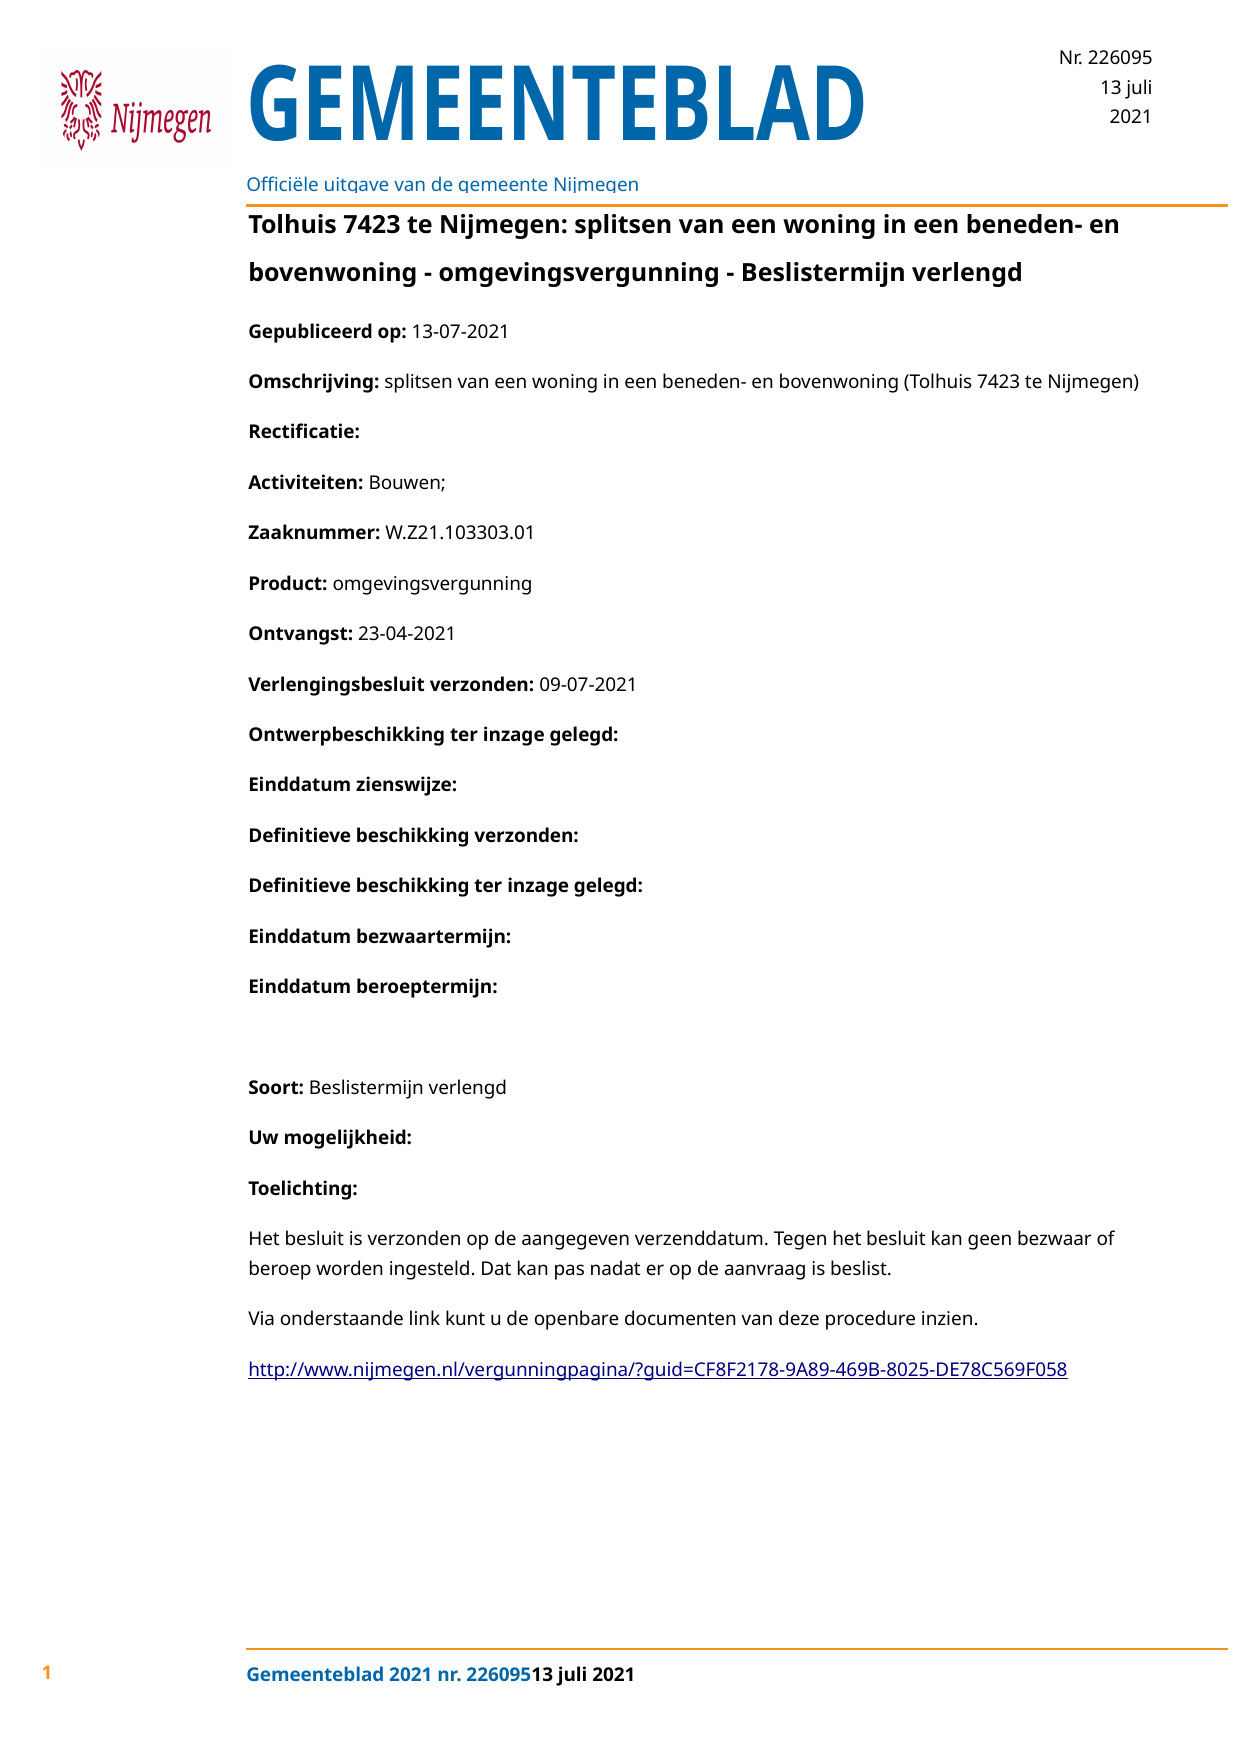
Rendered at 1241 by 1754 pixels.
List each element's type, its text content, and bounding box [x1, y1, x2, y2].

text Definitieve beschikking verzonden: [248, 822, 1152, 848]
text Toelichting: [248, 1175, 1152, 1201]
text Tolhuis 7423 te Nijmegen: splitsen van een woning in een beneden- en bovenwoning - omgevingsvergunning - Beslistermijn verlengd [248, 207, 1152, 288]
text Het besluit is verzonden op de aangegeven verzenddatum. Tegen het besluit kan geen bezwaar of beroep worden ingesteld. Dat kan pas nadat er op de aanvraag is beslist. [248, 1225, 1152, 1281]
text Uw mogelijkheid: [248, 1124, 1152, 1150]
text Soort: Beslistermijn verlengd [248, 1074, 1152, 1100]
text Verlengingsbesluit verzonden: 09-07-2021 [248, 671, 1152, 697]
picture [41, 47, 231, 172]
text Via onderstaande link kunt u de openbare documenten van deze procedure inzien. [248, 1305, 1152, 1331]
text http://www.nijmegen.nl/vergunningpagina/?guid=CF8F2178-9A89-469B-8025-DE78C569F058 [248, 1356, 1152, 1382]
text Product: omgevingsvergunning [248, 570, 1152, 596]
text Einddatum bezwaartermijn: [248, 923, 1152, 949]
text Gepubliceerd op: 13-07-2021 [248, 318, 1152, 344]
text Definitieve beschikking ter inzage gelegd: [248, 872, 1152, 898]
text Ontvangst: 23-04-2021 [248, 620, 1152, 646]
text Einddatum zienswijze: [248, 772, 1152, 797]
text Rectificatie: [248, 419, 1152, 444]
text Ontwerpbeschikking ter inzage gelegd: [248, 721, 1152, 747]
text Omschrijving: splitsen van een woning in een beneden- en bovenwoning (Tolhuis 7423 te Nijmegen) [248, 368, 1152, 394]
text Activiteiten: Bouwen; [248, 469, 1152, 495]
text Einddatum beroeptermijn: [248, 973, 1152, 999]
text Zaaknummer: W.Z21.103303.01 [248, 519, 1152, 545]
